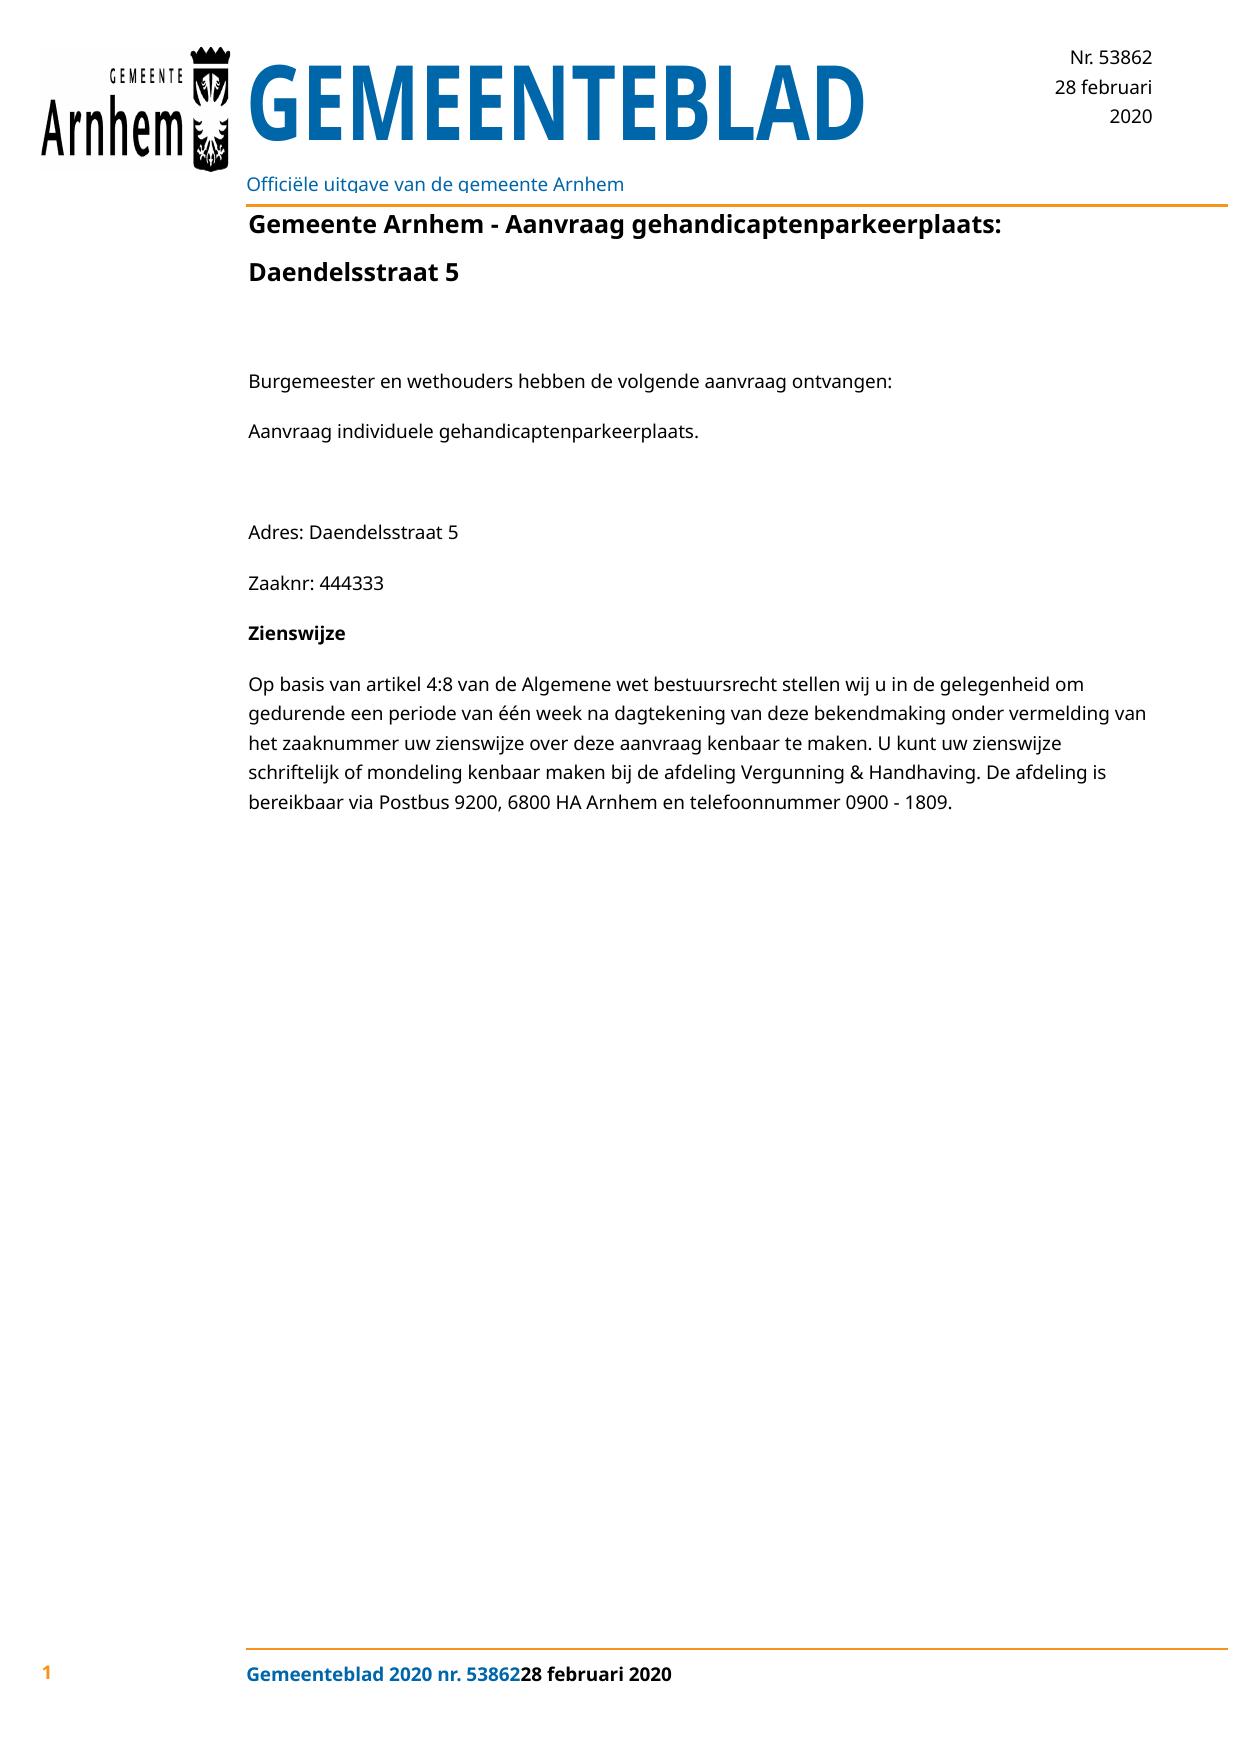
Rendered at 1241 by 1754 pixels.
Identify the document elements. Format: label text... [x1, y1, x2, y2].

text Zaaknr: 444333 [248, 570, 1152, 596]
text Zienswijze [248, 620, 1152, 646]
text Op basis van artikel 4:8 van de Algemene wet bestuursrecht stellen wij u in de gelegenheid om gedurende een periode van één week na dagtekening van deze bekendmaking onder vermelding van het zaaknummer uw zienswijze over deze aanvraag kenbaar te maken. U kunt uw zienswijze schriftelijk of mondeling kenbaar maken bij de afdeling Vergunning & Handhaving. De afdeling is bereikbaar via Postbus 9200, 6800 HA Arnhem en telefoonnummer 0900 - 1809. [248, 671, 1152, 815]
picture [41, 47, 231, 172]
text Burgemeester en wethouders hebben de volgende aanvraag ontvangen: [248, 368, 1152, 394]
text Aanvraag individuele gehandicaptenparkeerplaats. [248, 419, 1152, 444]
text Gemeente Arnhem - Aanvraag gehandicaptenparkeerplaats: Daendelsstraat 5 [248, 207, 1152, 288]
text Adres: Daendelsstraat 5 [248, 519, 1152, 545]
